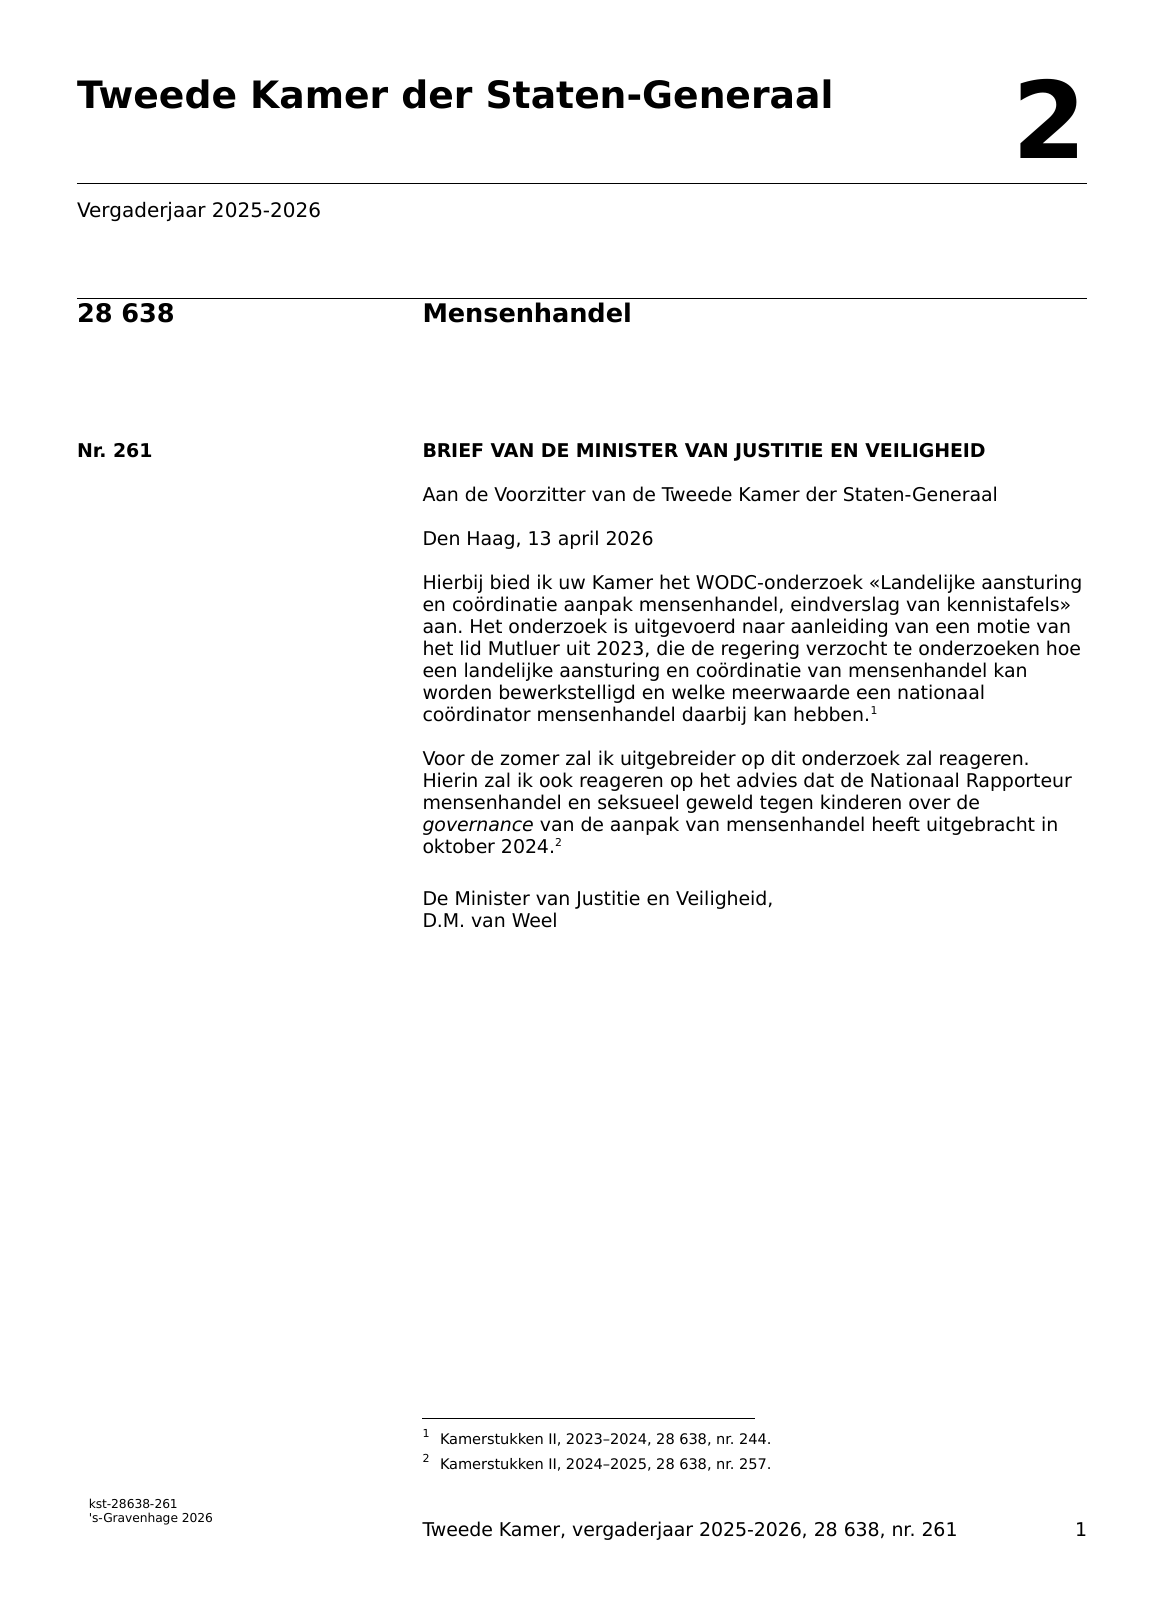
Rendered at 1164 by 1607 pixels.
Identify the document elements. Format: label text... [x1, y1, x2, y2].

text Den Haag, 13 april 2026 [422, 528, 1087, 550]
text Aan de Voorzitter van de Tweede Kamer der Staten-Generaal [422, 484, 1087, 506]
text Hierbij bied ik uw Kamer het WODC-onderzoek «Landelijke aansturing en coördinatie aanpak mensenhandel, eindverslag van kennistafels» aan. Het onderzoek is uitgevoerd naar aanleiding van een motie van het lid Mutluer uit 2023, die de regering verzocht te onderzoeken hoe een landelijke aansturing en coördinatie van mensenhandel kan worden bewerkstelligd en welke meerwaarde een nationaal coördinator mensenhandel daarbij kan hebben. [422, 572, 1087, 726]
text Kamerstukken II, 2023–2024, 28 638, nr. 244. [422, 1427, 1087, 1449]
text kst-28638-261 [88, 1497, 323, 1511]
table_cell Vergaderjaar 2025-2026 [77, 184, 1087, 298]
table_header 2 [886, 59, 1087, 183]
table_header Tweede Kamer der Staten-Generaal [77, 59, 886, 183]
text De Minister van Justitie en Veiligheid, D.M. van Weel [422, 888, 1087, 932]
subtitle Nr. 261 BRIEF VAN DE MINISTER VAN JUSTITIE EN VEILIGHEID [77, 440, 1087, 462]
subtitle 28 638 Mensenhandel [77, 299, 1087, 329]
text Voor de zomer zal ik uitgebreider op dit onderzoek zal reageren. Hierin zal ik ook reageren op het advies dat de Nationaal Rapporteur mensenhandel en seksueel geweld tegen kinderen over de governance van de aanpak van mensenhandel heeft uitgebracht in oktober 2024. [422, 748, 1087, 858]
text 's-Gravenhage 2026 [88, 1511, 323, 1525]
text Kamerstukken II, 2024–2025, 28 638, nr. 257. [422, 1452, 1087, 1474]
